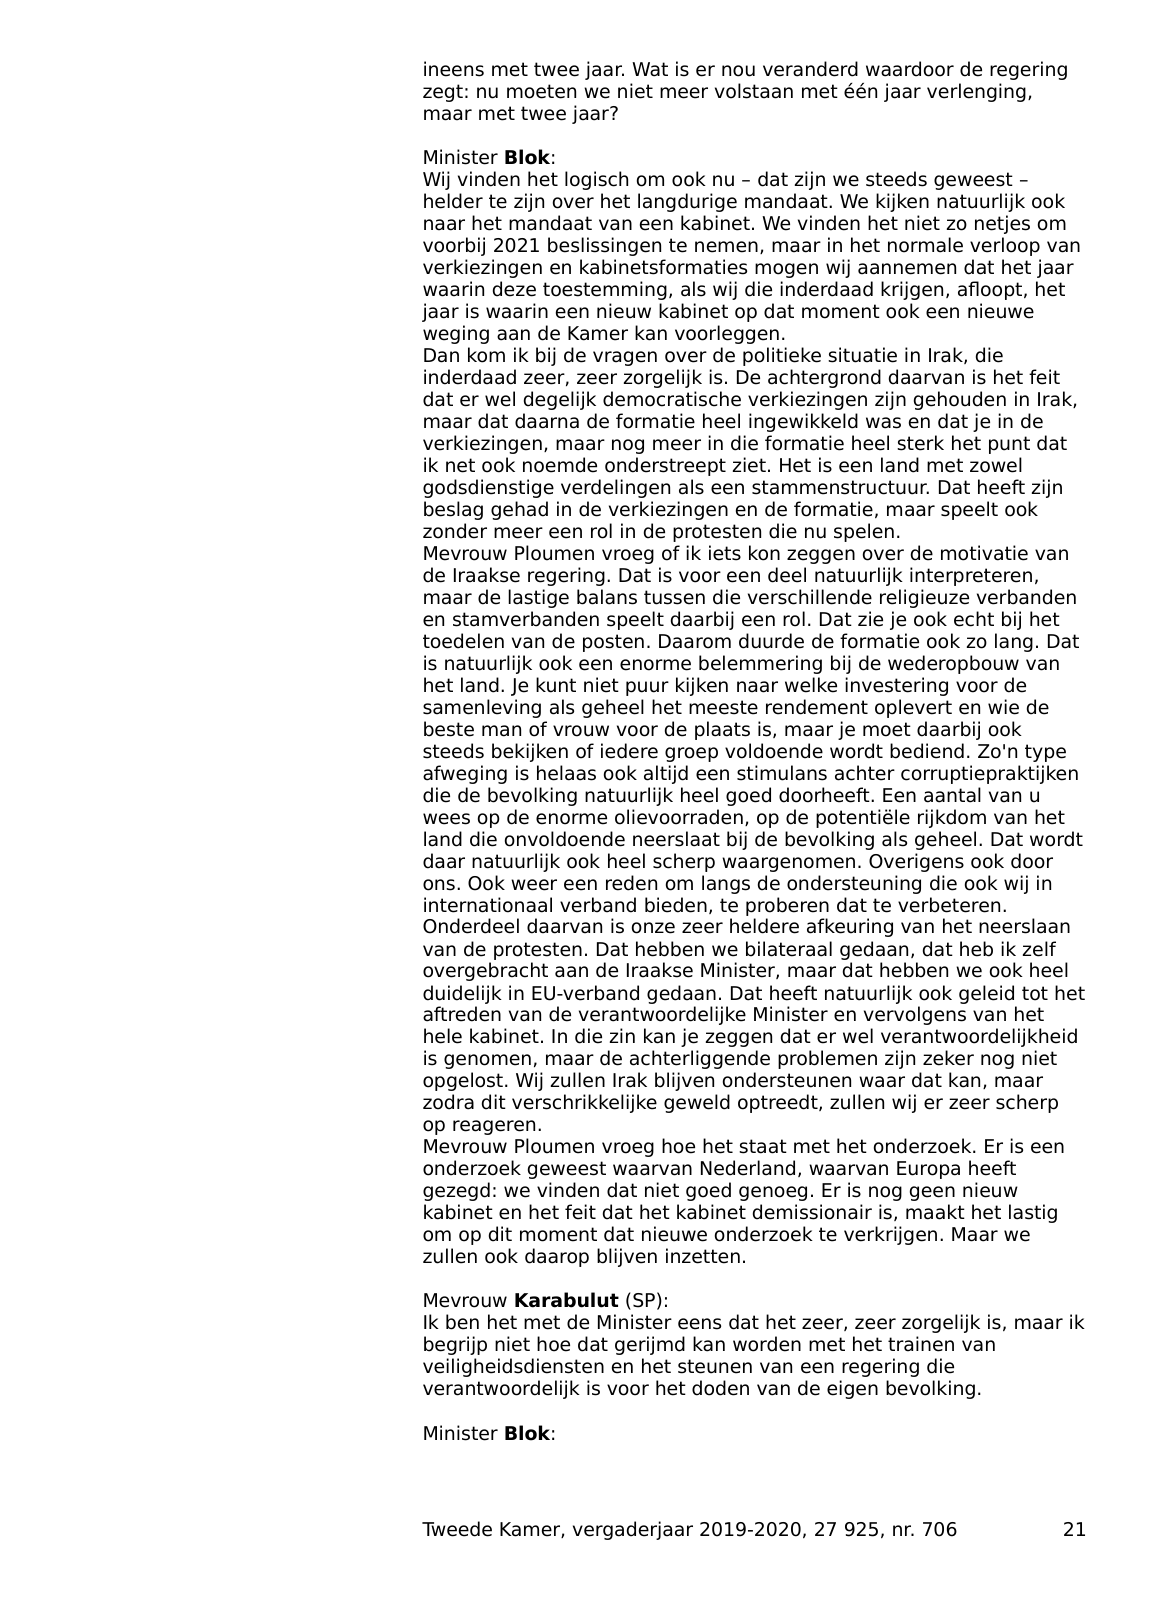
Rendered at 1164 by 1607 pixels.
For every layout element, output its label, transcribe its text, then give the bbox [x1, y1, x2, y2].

text Dan kom ik bij de vragen over de politieke situatie in Irak, die inderdaad zeer, zeer zorgelijk is. De achtergrond daarvan is het feit dat er wel degelijk democratische verkiezingen zijn gehouden in Irak, maar dat daarna de formatie heel ingewikkeld was en dat je in de verkiezingen, maar nog meer in die formatie heel sterk het punt dat ik net ook noemde onderstreept ziet. Het is een land met zowel godsdienstige verdelingen als een stammenstructuur. Dat heeft zijn beslag gehad in de verkiezingen en de formatie, maar speelt ook zonder meer een rol in de protesten die nu spelen. [422, 345, 1087, 543]
text Minister Blok: [422, 147, 1087, 169]
text Ik ben het met de Minister eens dat het zeer, zeer zorgelijk is, maar ik begrijp niet hoe dat gerijmd kan worden met het trainen van veiligheidsdiensten en het steunen van een regering die verantwoordelijk is voor het doden van de eigen bevolking. [422, 1312, 1087, 1400]
text ineens met twee jaar. Wat is er nou veranderd waardoor de regering zegt: nu moeten we niet meer volstaan met één jaar verlenging, maar met twee jaar? [422, 59, 1087, 125]
text Mevrouw Ploumen vroeg of ik iets kon zeggen over de motivatie van de Iraakse regering. Dat is voor een deel natuurlijk interpreteren, maar de lastige balans tussen die verschillende religieuze verbanden en stamverbanden speelt daarbij een rol. Dat zie je ook echt bij het toedelen van de posten. Daarom duurde de formatie ook zo lang. Dat is natuurlijk ook een enorme belemmering bij de wederopbouw van het land. Je kunt niet puur kijken naar welke investering voor de samenleving als geheel het meeste rendement oplevert en wie de beste man of vrouw voor de plaats is, maar je moet daarbij ook steeds bekijken of iedere groep voldoende wordt bediend. Zo'n type afweging is helaas ook altijd een stimulans achter corruptiepraktijken die de bevolking natuurlijk heel goed doorheeft. Een aantal van u wees op de enorme olievoorraden, op de potentiële rijkdom van het land die onvoldoende neerslaat bij de bevolking als geheel. Dat wordt daar natuurlijk ook heel scherp waargenomen. Overigens ook door ons. Ook weer een reden om langs de ondersteuning die ook wij in internationaal verband bieden, te proberen dat te verbeteren. [422, 543, 1087, 916]
text Minister Blok: [422, 1422, 1087, 1444]
text Mevrouw Karabulut (SP): [422, 1290, 1087, 1312]
text Onderdeel daarvan is onze zeer heldere afkeuring van het neerslaan van de protesten. Dat hebben we bilateraal gedaan, dat heb ik zelf overgebracht aan de Iraakse Minister, maar dat hebben we ook heel duidelijk in EU-verband gedaan. Dat heeft natuurlijk ook geleid tot het aftreden van de verantwoordelijke Minister en vervolgens van het hele kabinet. In die zin kan je zeggen dat er wel verantwoordelijkheid is genomen, maar de achterliggende problemen zijn zeker nog niet opgelost. Wij zullen Irak blijven ondersteunen waar dat kan, maar zodra dit verschrikkelijke geweld optreedt, zullen wij er zeer scherp op reageren. [422, 916, 1087, 1136]
text Mevrouw Ploumen vroeg hoe het staat met het onderzoek. Er is een onderzoek geweest waarvan Nederland, waarvan Europa heeft gezegd: we vinden dat niet goed genoeg. Er is nog geen nieuw kabinet en het feit dat het kabinet demissionair is, maakt het lastig om op dit moment dat nieuwe onderzoek te verkrijgen. Maar we zullen ook daarop blijven inzetten. [422, 1136, 1087, 1268]
text Wij vinden het logisch om ook nu – dat zijn we steeds geweest – helder te zijn over het langdurige mandaat. We kijken natuurlijk ook naar het mandaat van een kabinet. We vinden het niet zo netjes om voorbij 2021 beslissingen te nemen, maar in het normale verloop van verkiezingen en kabinetsformaties mogen wij aannemen dat het jaar waarin deze toestemming, als wij die inderdaad krijgen, afloopt, het jaar is waarin een nieuw kabinet op dat moment ook een nieuwe weging aan de Kamer kan voorleggen. [422, 169, 1087, 345]
